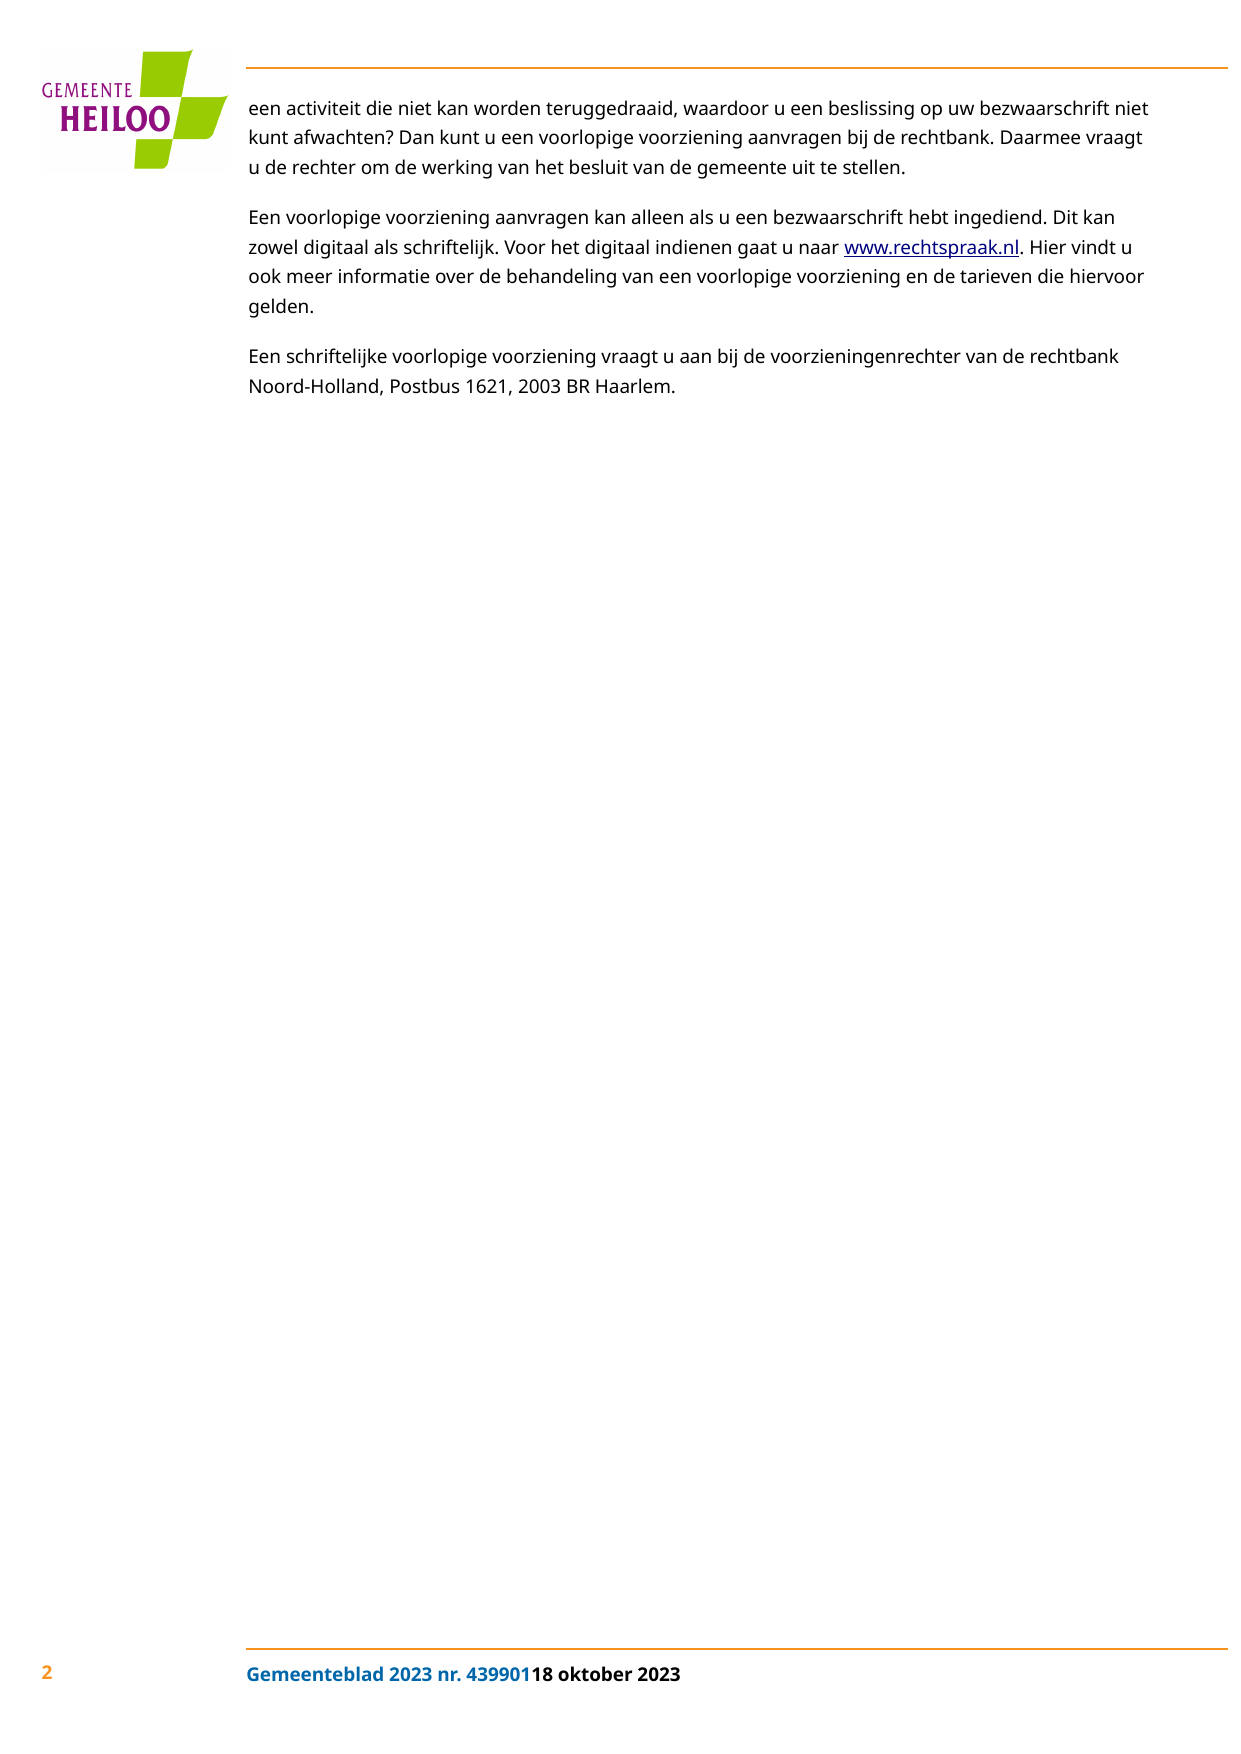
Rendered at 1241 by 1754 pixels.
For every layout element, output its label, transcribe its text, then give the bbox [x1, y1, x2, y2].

text Een schriftelijke voorlopige voorziening vraagt u aan bij de voorzieningenrechter van de rechtbank Noord-Holland, Postbus 1621, 2003 BR Haarlem. [248, 343, 1152, 399]
picture [41, 47, 231, 172]
text een activiteit die niet kan worden teruggedraaid, waardoor u een beslissing op uw bezwaarschrift niet kunt afwachten? Dan kunt u een voorlopige voorziening aanvragen bij de rechtbank. Daarmee vraagt u de rechter om de werking van het besluit van de gemeente uit te stellen. [248, 95, 1152, 180]
text Een voorlopige voorziening aanvragen kan alleen als u een bezwaarschrift hebt ingediend. Dit kan zowel digitaal als schriftelijk. Voor het digitaal indienen gaat u naar www.rechtspraak.nl. Hier vindt u ook meer informatie over de behandeling van een voorlopige voorziening en de tarieven die hiervoor gelden. [248, 204, 1152, 319]
